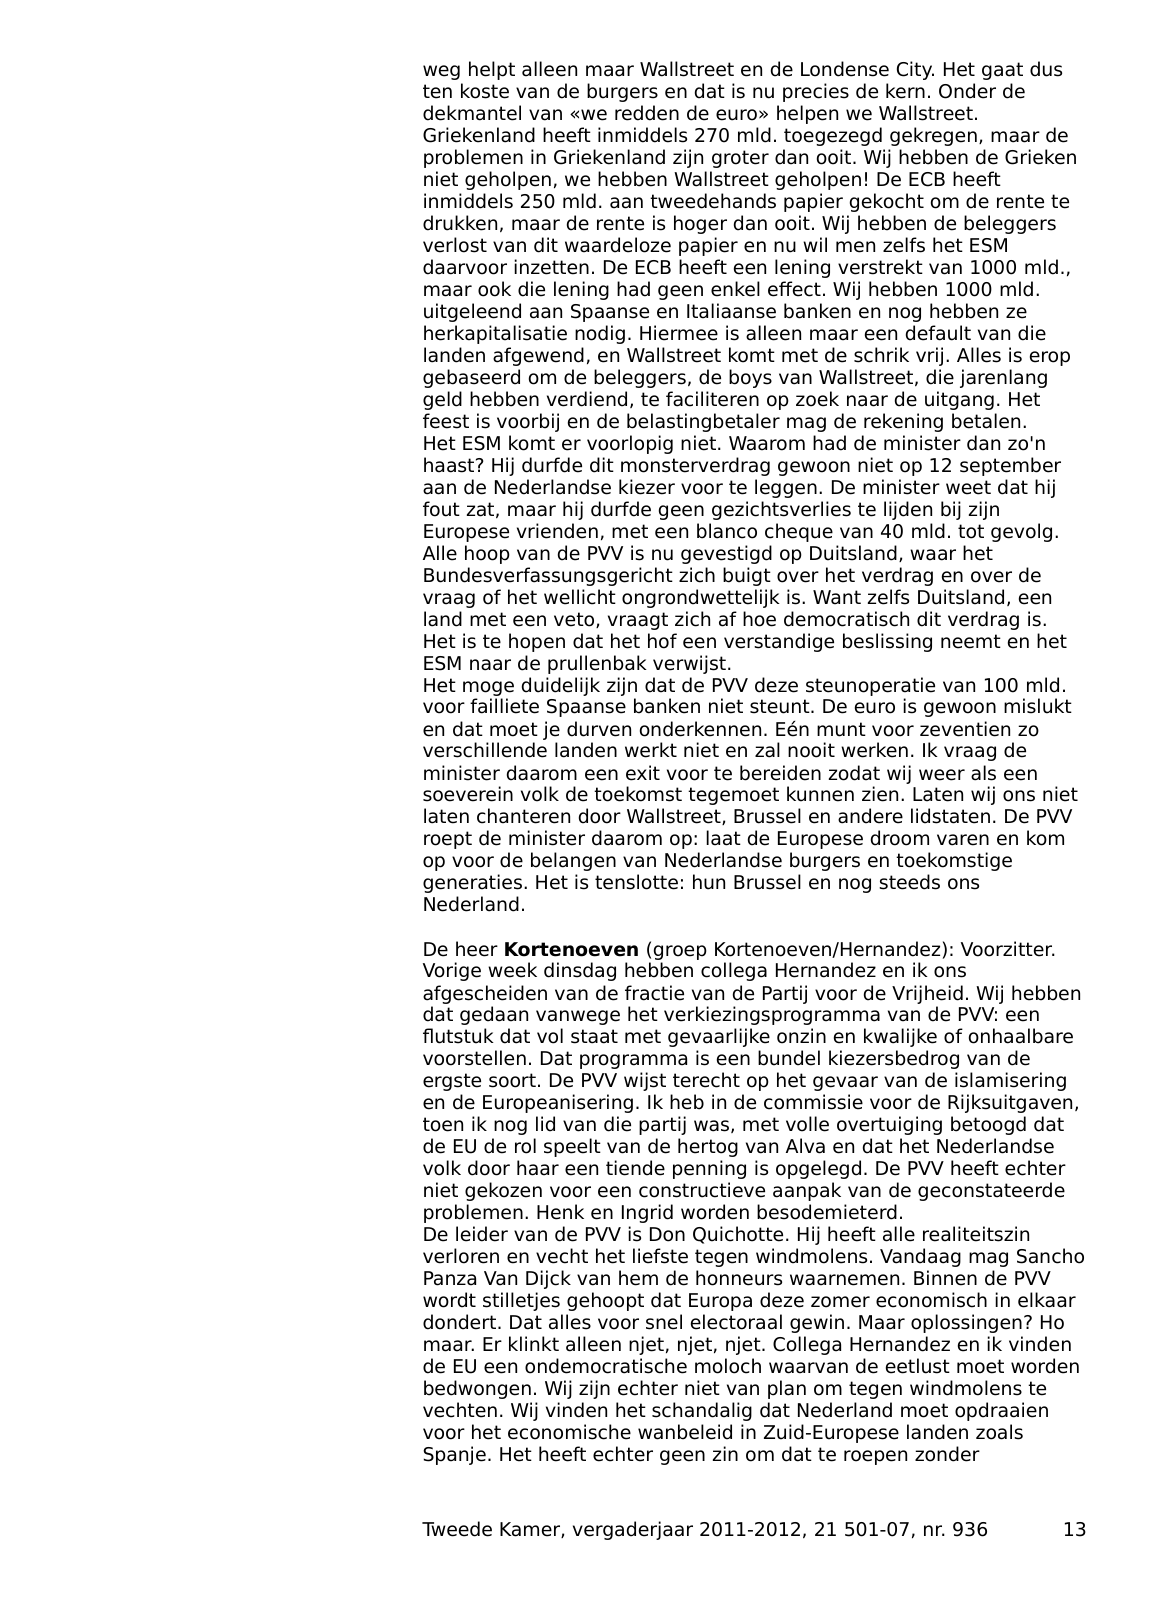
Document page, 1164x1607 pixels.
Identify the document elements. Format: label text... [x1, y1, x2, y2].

text weg helpt alleen maar Wallstreet en de Londense City. Het gaat dus ten koste van de burgers en dat is nu precies de kern. Onder de dekmantel van «we redden de euro» helpen we Wallstreet. Griekenland heeft inmiddels 270 mld. toegezegd gekregen, maar de problemen in Griekenland zijn groter dan ooit. Wij hebben de Grieken niet geholpen, we hebben Wallstreet geholpen! De ECB heeft inmiddels 250 mld. aan tweedehands papier gekocht om de rente te drukken, maar de rente is hoger dan ooit. Wij hebben de beleggers verlost van dit waardeloze papier en nu wil men zelfs het ESM daarvoor inzetten. De ECB heeft een lening verstrekt van 1000 mld., maar ook die lening had geen enkel effect. Wij hebben 1000 mld. uitgeleend aan Spaanse en Italiaanse banken en nog hebben ze herkapitalisatie nodig. Hiermee is alleen maar een default van die landen afgewend, en Wallstreet komt met de schrik vrij. Alles is erop gebaseerd om de beleggers, de boys van Wallstreet, die jarenlang geld hebben verdiend, te faciliteren op zoek naar de uitgang. Het feest is voorbij en de belastingbetaler mag de rekening betalen. [422, 59, 1087, 433]
text Het moge duidelijk zijn dat de PVV deze steunoperatie van 100 mld. voor failliete Spaanse banken niet steunt. De euro is gewoon mislukt en dat moet je durven onderkennen. Eén munt voor zeventien zo verschillende landen werkt niet en zal nooit werken. Ik vraag de minister daarom een exit voor te bereiden zodat wij weer als een soeverein volk de toekomst tegemoet kunnen zien. Laten wij ons niet laten chanteren door Wallstreet, Brussel en andere lidstaten. De PVV roept de minister daarom op: laat de Europese droom varen en kom op voor de belangen van Nederlandse burgers en toekomstige generaties. Het is tenslotte: hun Brussel en nog steeds ons Nederland. [422, 674, 1087, 916]
text De heer Kortenoeven (groep Kortenoeven/Hernandez): Voorzitter. Vorige week dinsdag hebben collega Hernandez en ik ons afgescheiden van de fractie van de Partij voor de Vrijheid. Wij hebben dat gedaan vanwege het verkiezingsprogramma van de PVV: een flutstuk dat vol staat met gevaarlijke onzin en kwalijke of onhaalbare voorstellen. Dat programma is een bundel kiezersbedrog van de ergste soort. De PVV wijst terecht op het gevaar van de islamisering en de Europeanisering. Ik heb in de commissie voor de Rijksuitgaven, toen ik nog lid van die partij was, met volle overtuiging betoogd dat de EU de rol speelt van de hertog van Alva en dat het Nederlandse volk door haar een tiende penning is opgelegd. De PVV heeft echter niet gekozen voor een constructieve aanpak van de geconstateerde problemen. Henk en Ingrid worden besodemieterd. [422, 938, 1087, 1224]
text Het ESM komt er voorlopig niet. Waarom had de minister dan zo'n haast? Hij durfde dit monsterverdrag gewoon niet op 12 september aan de Nederlandse kiezer voor te leggen. De minister weet dat hij fout zat, maar hij durfde geen gezichtsverlies te lijden bij zijn Europese vrienden, met een blanco cheque van 40 mld. tot gevolg. Alle hoop van de PVV is nu gevestigd op Duitsland, waar het Bundesverfassungsgericht zich buigt over het verdrag en over de vraag of het wellicht ongrondwettelijk is. Want zelfs Duitsland, een land met een veto, vraagt zich af hoe democratisch dit verdrag is. Het is te hopen dat het hof een verstandige beslissing neemt en het ESM naar de prullenbak verwijst. [422, 433, 1087, 674]
text De leider van de PVV is Don Quichotte. Hij heeft alle realiteitszin verloren en vecht het liefste tegen windmolens. Vandaag mag Sancho Panza Van Dijck van hem de honneurs waarnemen. Binnen de PVV wordt stilletjes gehoopt dat Europa deze zomer economisch in elkaar dondert. Dat alles voor snel electoraal gewin. Maar oplossingen? Ho maar. Er klinkt alleen njet, njet, njet. Collega Hernandez en ik vinden de EU een ondemocratische moloch waarvan de eetlust moet worden bedwongen. Wij zijn echter niet van plan om tegen windmolens te vechten. Wij vinden het schandalig dat Nederland moet opdraaien voor het economische wanbeleid in Zuid-Europese landen zoals Spanje. Het heeft echter geen zin om dat te roepen zonder [422, 1224, 1087, 1466]
